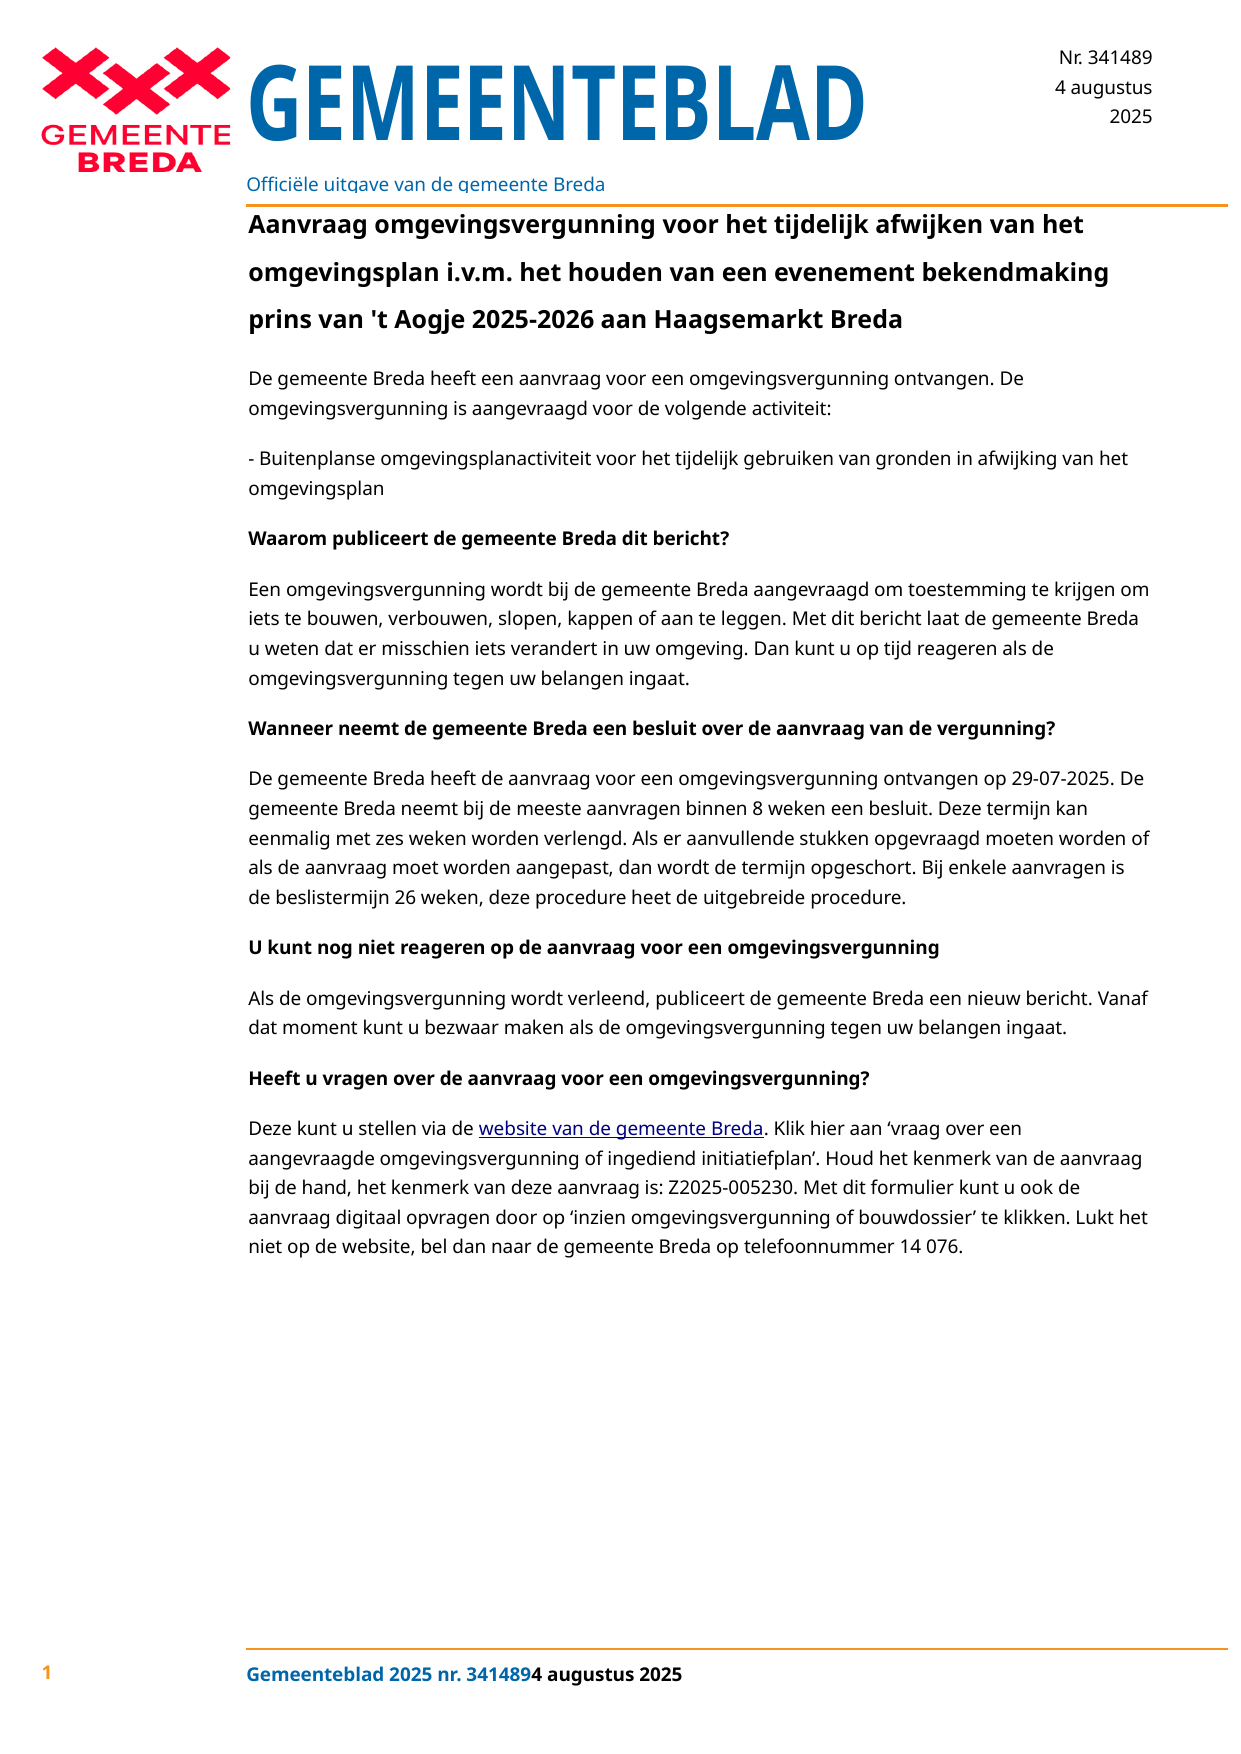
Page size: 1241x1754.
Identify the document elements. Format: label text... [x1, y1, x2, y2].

text - Buitenplanse omgevingsplanactiviteit voor het tijdelijk gebruiken van gronden in afwijking van het omgevingsplan [248, 446, 1152, 501]
text De gemeente Breda heeft een aanvraag voor een omgevingsvergunning ontvangen. De omgevingsvergunning is aangevraagd voor de volgende activiteit: [248, 366, 1152, 421]
text U kunt nog niet reageren op de aanvraag voor een omgevingsvergunning [248, 934, 1152, 960]
text Wanneer neemt de gemeente Breda een besluit over de aanvraag van de vergunning? [248, 715, 1152, 741]
text Aanvraag omgevingsvergunning voor het tijdelijk afwijken van het omgevingsplan i.v.m. het houden van een evenement bekendmaking prins van 't Aogje 2025-2026 aan Haagsemarkt Breda [248, 207, 1152, 336]
picture [41, 47, 231, 172]
text Als de omgevingsvergunning wordt verleend, publiceert de gemeente Breda een nieuw bericht. Vanaf dat moment kunt u bezwaar maken als de omgevingsvergunning tegen uw belangen ingaat. [248, 985, 1152, 1040]
text Heeft u vragen over de aanvraag voor een omgevingsvergunning? [248, 1065, 1152, 1090]
text Een omgevingsvergunning wordt bij de gemeente Breda aangevraagd om toestemming te krijgen om iets te bouwen, verbouwen, slopen, kappen of aan te leggen. Met dit bericht laat de gemeente Breda u weten dat er misschien iets verandert in uw omgeving. Dan kunt u op tijd reageren als de omgevingsvergunning tegen uw belangen ingaat. [248, 576, 1152, 690]
text Waarom publiceert de gemeente Breda dit bericht? [248, 526, 1152, 551]
text Deze kunt u stellen via de website van de gemeente Breda. Klik hier aan ‘vraag over een aangevraagde omgevingsvergunning of ingediend initiatiefplan’. Houd het kenmerk van de aanvraag bij de hand, het kenmerk van deze aanvraag is: Z2025-005230. Met dit formulier kunt u ook de aanvraag digitaal opvragen door op ‘inzien omgevingsvergunning of bouwdossier’ te klikken. Lukt het niet op de website, bel dan naar de gemeente Breda op telefoonnummer 14 076. [248, 1115, 1152, 1259]
text De gemeente Breda heeft de aanvraag voor een omgevingsvergunning ontvangen op 29-07-2025. De gemeente Breda neemt bij de meeste aanvragen binnen 8 weken een besluit. Deze termijn kan eenmalig met zes weken worden verlengd. Als er aanvullende stukken opgevraagd moeten worden of als de aanvraag moet worden aangepast, dan wordt de termijn opgeschort. Bij enkele aanvragen is de beslistermijn 26 weken, deze procedure heet de uitgebreide procedure. [248, 766, 1152, 909]
